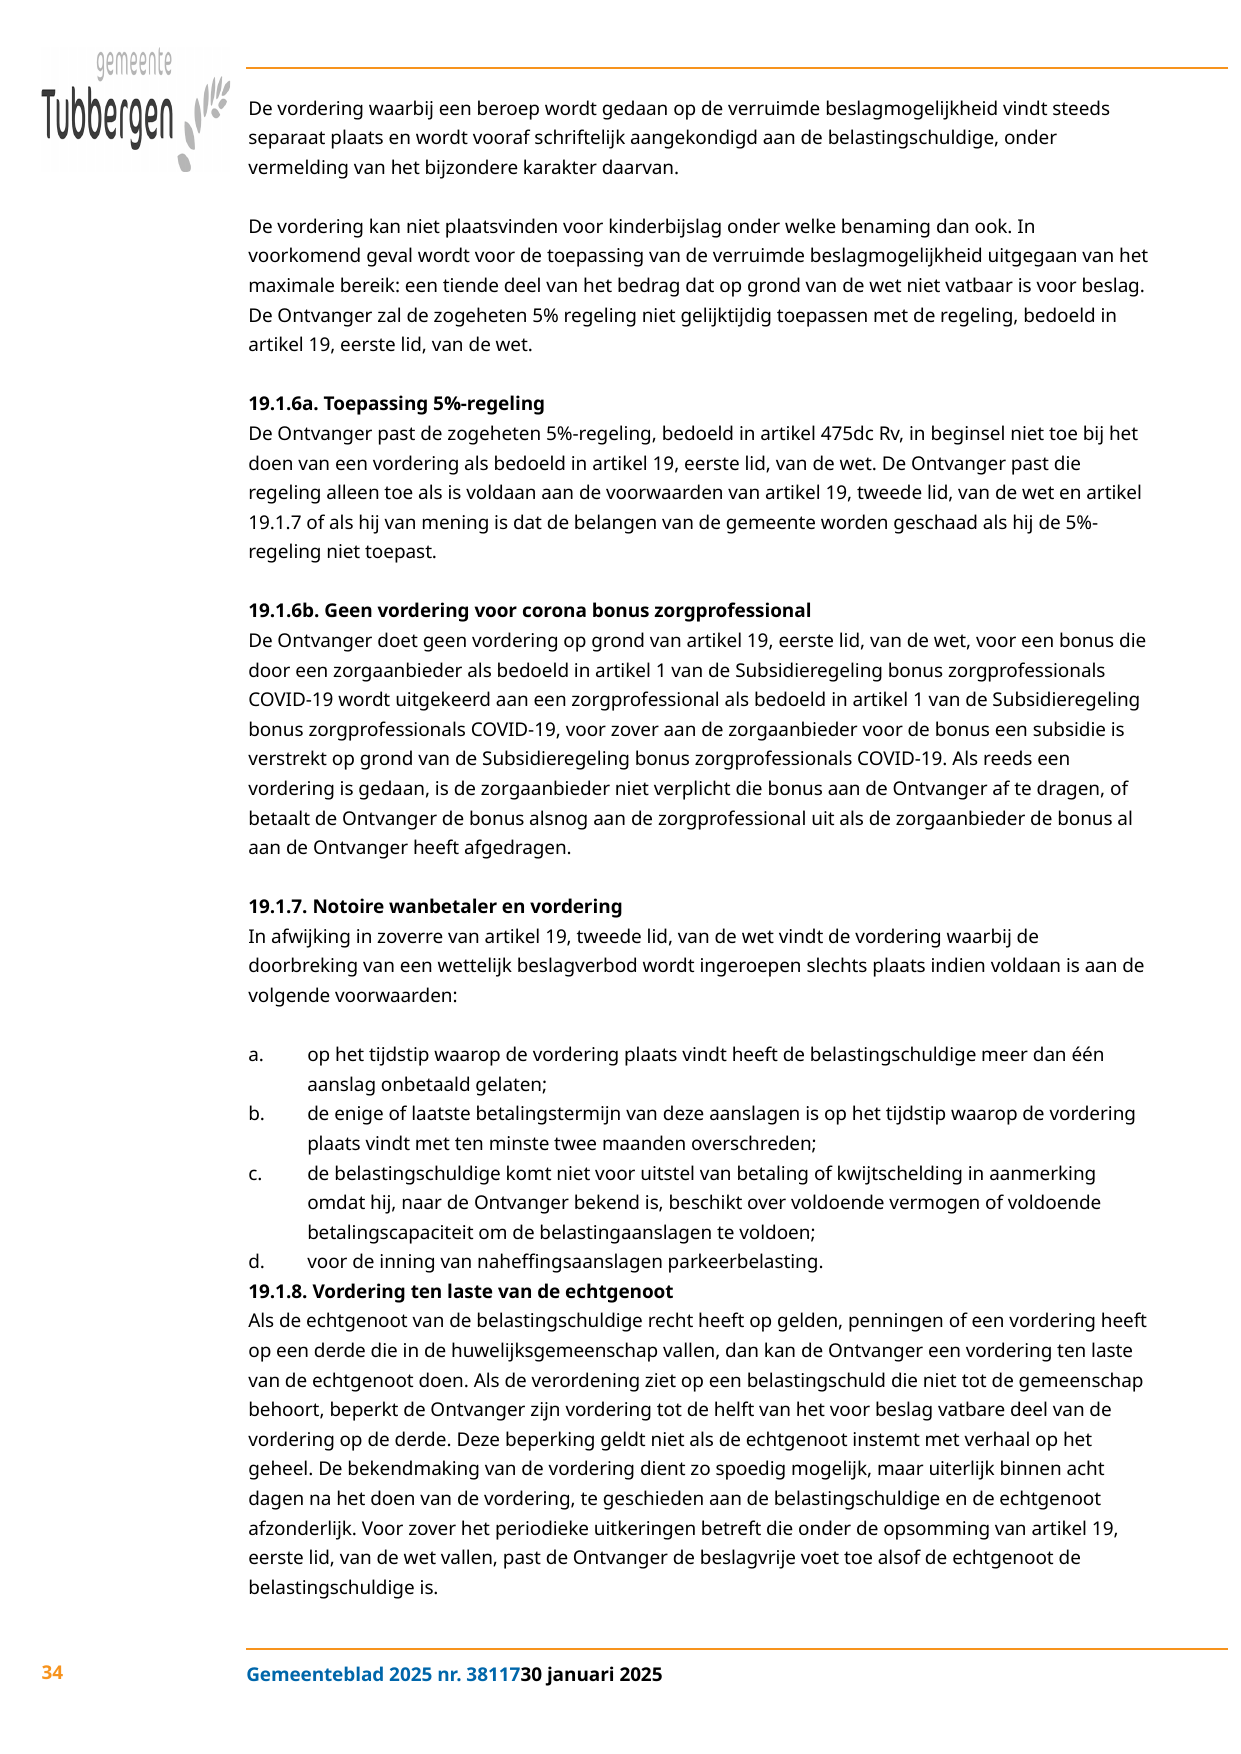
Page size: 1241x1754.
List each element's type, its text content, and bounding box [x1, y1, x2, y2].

picture [41, 47, 231, 172]
text Als de echtgenoot van de belastingschuldige recht heeft op gelden, penningen of een vordering heeft op een derde die in de huwelijksgemeenschap vallen, dan kan de Ontvanger een vordering ten laste van de echtgenoot doen. Als de verordening ziet op een belastingschuld die niet tot de gemeenschap behoort, beperkt de Ontvanger zijn vordering tot de helft van het voor beslag vatbare deel van de vordering op de derde. Deze beperking geldt niet als de echtgenoot instemt met verhaal op het geheel. De bekendmaking van de vordering dient zo spoedig mogelijk, maar uiterlijk binnen acht dagen na het doen van de vordering, te geschieden aan de belastingschuldige en de echtgenoot afzonderlijk. Voor zover het periodieke uitkeringen betreft die onder de opsomming van artikel 19, eerste lid, van de wet vallen, past de Ontvanger de beslagvrije voet toe alsof de echtgenoot de belastingschuldige is. [248, 1308, 1152, 1600]
text 19.1.8. Vordering ten laste van de echtgenoot [248, 1278, 1152, 1304]
text 19.1.6a. Toepassing 5%-regeling [248, 391, 1152, 416]
list de enige of laatste betalingstermijn van deze aanslagen is op het tijdstip waarop de vordering plaats vindt met ten minste twee maanden overschreden; [248, 1101, 1152, 1156]
text 19.1.7. Notoire wanbetaler en vordering [248, 893, 1152, 919]
text De Ontvanger doet geen vordering op grond van artikel 19, eerste lid, van de wet, voor een bonus die door een zorgaanbieder als bedoeld in artikel 1 van de Subsidieregeling bonus zorgprofessionals COVID-19 wordt uitgekeerd aan een zorgprofessional als bedoeld in artikel 1 van de Subsidieregeling bonus zorgprofessionals COVID-19, voor zover aan de zorgaanbieder voor de bonus een subsidie is verstrekt op grond van de Subsidieregeling bonus zorgprofessionals COVID-19. Als reeds een vordering is gedaan, is de zorgaanbieder niet verplicht die bonus aan de Ontvanger af te dragen, of betaalt de Ontvanger de bonus alsnog aan de zorgprofessional uit als de zorgaanbieder de bonus al aan de Ontvanger heeft afgedragen. [248, 627, 1152, 860]
list op het tijdstip waarop de vordering plaats vindt heeft de belastingschuldige meer dan één aanslag onbetaald gelaten; [248, 1041, 1152, 1097]
text In afwijking in zoverre van artikel 19, tweede lid, van de wet vindt de vordering waarbij de doorbreking van een wettelijk beslagverbod wordt ingeroepen slechts plaats indien voldaan is aan de volgende voorwaarden: [248, 923, 1152, 1008]
text 19.1.6b. Geen vordering voor corona bonus zorgprofessional [248, 598, 1152, 623]
text De Ontvanger past de zogeheten 5%-regeling, bedoeld in artikel 475dc Rv, in beginsel niet toe bij het doen van een vordering als bedoeld in artikel 19, eerste lid, van de wet. De Ontvanger past die regeling alleen toe als is voldaan aan de voorwaarden van artikel 19, tweede lid, van de wet en artikel 19.1.7 of als hij van mening is dat de belangen van de gemeente worden geschaad als hij de 5%-regeling niet toepast. [248, 420, 1152, 564]
text De vordering waarbij een beroep wordt gedaan op de verruimde beslagmogelijkheid vindt steeds separaat plaats en wordt vooraf schriftelijk aangekondigd aan de belastingschuldige, onder vermelding van het bijzondere karakter daarvan. [248, 95, 1152, 180]
list voor de inning van naheffingsaanslagen parkeerbelasting. [248, 1248, 1152, 1274]
list de belastingschuldige komt niet voor uitstel van betaling of kwijtschelding in aanmerking omdat hij, naar de Ontvanger bekend is, beschikt over voldoende vermogen of voldoende betalingscapaciteit om de belastingaanslagen te voldoen; [248, 1160, 1152, 1245]
text De vordering kan niet plaatsvinden voor kinderbijslag onder welke benaming dan ook. In voorkomend geval wordt voor de toepassing van de verruimde beslagmogelijkheid uitgegaan van het maximale bereik: een tiende deel van het bedrag dat op grond van de wet niet vatbaar is voor beslag. De Ontvanger zal de zogeheten 5% regeling niet gelijktijdig toepassen met de regeling, bedoeld in artikel 19, eerste lid, van de wet. [248, 213, 1152, 357]
